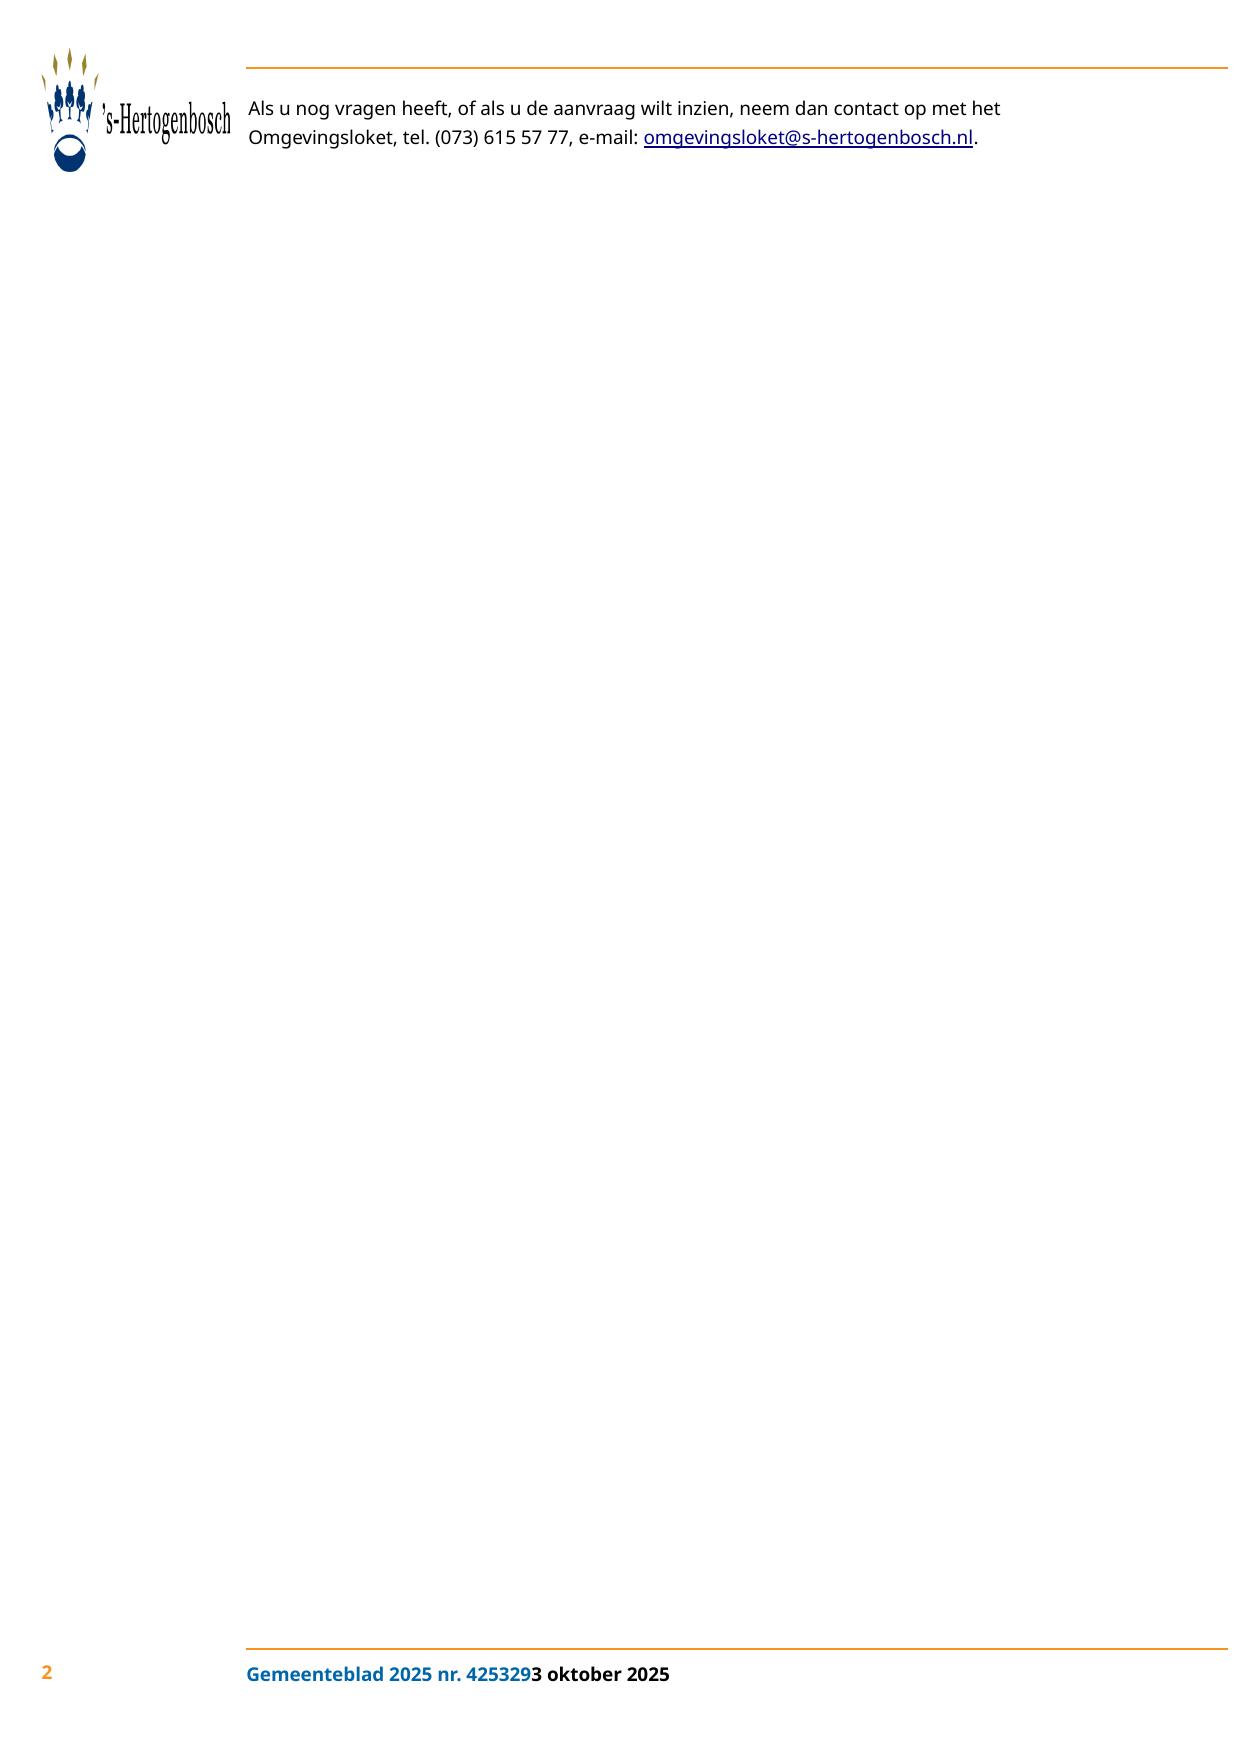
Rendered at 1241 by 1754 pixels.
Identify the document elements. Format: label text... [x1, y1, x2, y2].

text Als u nog vragen heeft, of als u de aanvraag wilt inzien, neem dan contact op met het Omgevingsloket, tel. (073) 615 57 77, e-mail: omgevingsloket@s-hertogenbosch.nl. [248, 95, 1152, 150]
picture [41, 47, 231, 172]
